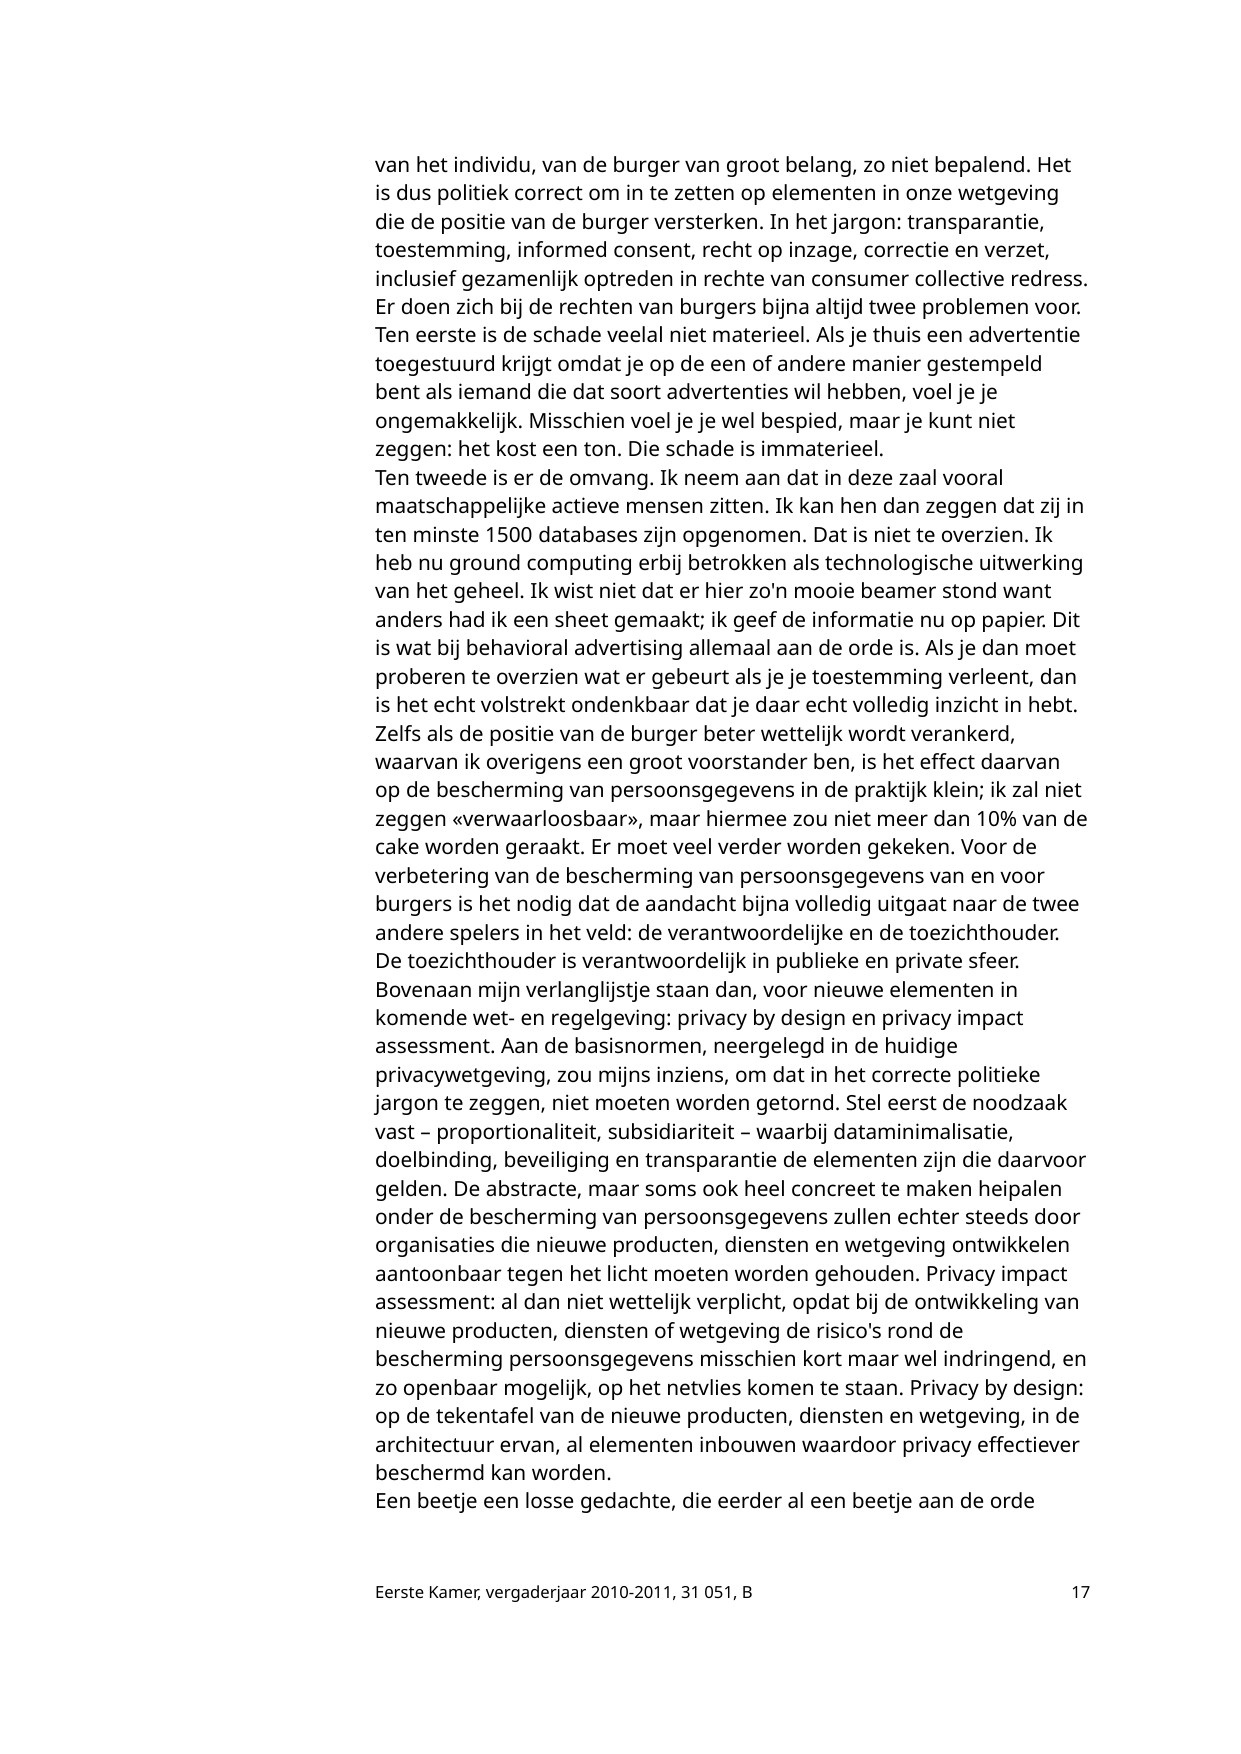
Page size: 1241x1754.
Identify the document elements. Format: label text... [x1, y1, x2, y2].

text Er doen zich bij de rechten van burgers bijna altijd twee problemen voor. Ten eerste is de schade veelal niet materieel. Als je thuis een advertentie toegestuurd krijgt omdat je op de een of andere manier gestempeld bent als iemand die dat soort advertenties wil hebben, voel je je ongemakkelijk. Misschien voel je je wel bespied, maar je kunt niet zeggen: het kost een ton. Die schade is immaterieel. [375, 292, 1090, 463]
text De toezichthouder is verantwoordelijk in publieke en private sfeer. Bovenaan mijn verlanglijstje staan dan, voor nieuwe elementen in komende wet- en regelgeving: privacy by design en privacy impact assessment. Aan de basisnormen, neergelegd in de huidige privacywetgeving, zou mijns inziens, om dat in het correcte politieke jargon te zeggen, niet moeten worden getornd. Stel eerst de noodzaak vast – proportionaliteit, subsidiariteit – waarbij dataminimalisatie, doelbinding, beveiliging en transparantie de elementen zijn die daarvoor gelden. De abstracte, maar soms ook heel concreet te maken heipalen onder de bescherming van persoonsgegevens zullen echter steeds door organisaties die nieuwe producten, diensten en wetgeving ontwikkelen aantoonbaar tegen het licht moeten worden gehouden. Privacy impact assessment: al dan niet wettelijk verplicht, opdat bij de ontwikkeling van nieuwe producten, diensten of wetgeving de risico's rond de bescherming persoonsgegevens misschien kort maar wel indringend, en zo openbaar mogelijk, op het netvlies komen te staan. Privacy by design: op de tekentafel van de nieuwe producten, diensten en wetgeving, in de architectuur ervan, al elementen inbouwen waardoor privacy effectiever beschermd kan worden. [375, 946, 1090, 1487]
text van het individu, van de burger van groot belang, zo niet bepalend. Het is dus politiek correct om in te zetten op elementen in onze wetgeving die de positie van de burger versterken. In het jargon: transparantie, toestemming, informed consent, recht op inzage, correctie en verzet, inclusief gezamenlijk optreden in rechte van consumer collective redress. [375, 150, 1090, 292]
text Een beetje een losse gedachte, die eerder al een beetje aan de orde [375, 1487, 1090, 1515]
text Ten tweede is er de omvang. Ik neem aan dat in deze zaal vooral maatschappelijke actieve mensen zitten. Ik kan hen dan zeggen dat zij in ten minste 1500 databases zijn opgenomen. Dat is niet te overzien. Ik heb nu ground computing erbij betrokken als technologische uitwerking van het geheel. Ik wist niet dat er hier zo'n mooie beamer stond want anders had ik een sheet gemaakt; ik geef de informatie nu op papier. Dit is wat bij behavioral advertising allemaal aan de orde is. Als je dan moet proberen te overzien wat er gebeurt als je je toestemming verleent, dan is het echt volstrekt ondenkbaar dat je daar echt volledig inzicht in hebt. Zelfs als de positie van de burger beter wettelijk wordt verankerd, waarvan ik overigens een groot voorstander ben, is het effect daarvan op de bescherming van persoonsgegevens in de praktijk klein; ik zal niet zeggen «verwaarloosbaar», maar hiermee zou niet meer dan 10% van de cake worden geraakt. Er moet veel verder worden gekeken. Voor de verbetering van de bescherming van persoonsgegevens van en voor burgers is het nodig dat de aandacht bijna volledig uitgaat naar de twee andere spelers in het veld: de verantwoordelijke en de toezichthouder. [375, 463, 1090, 946]
